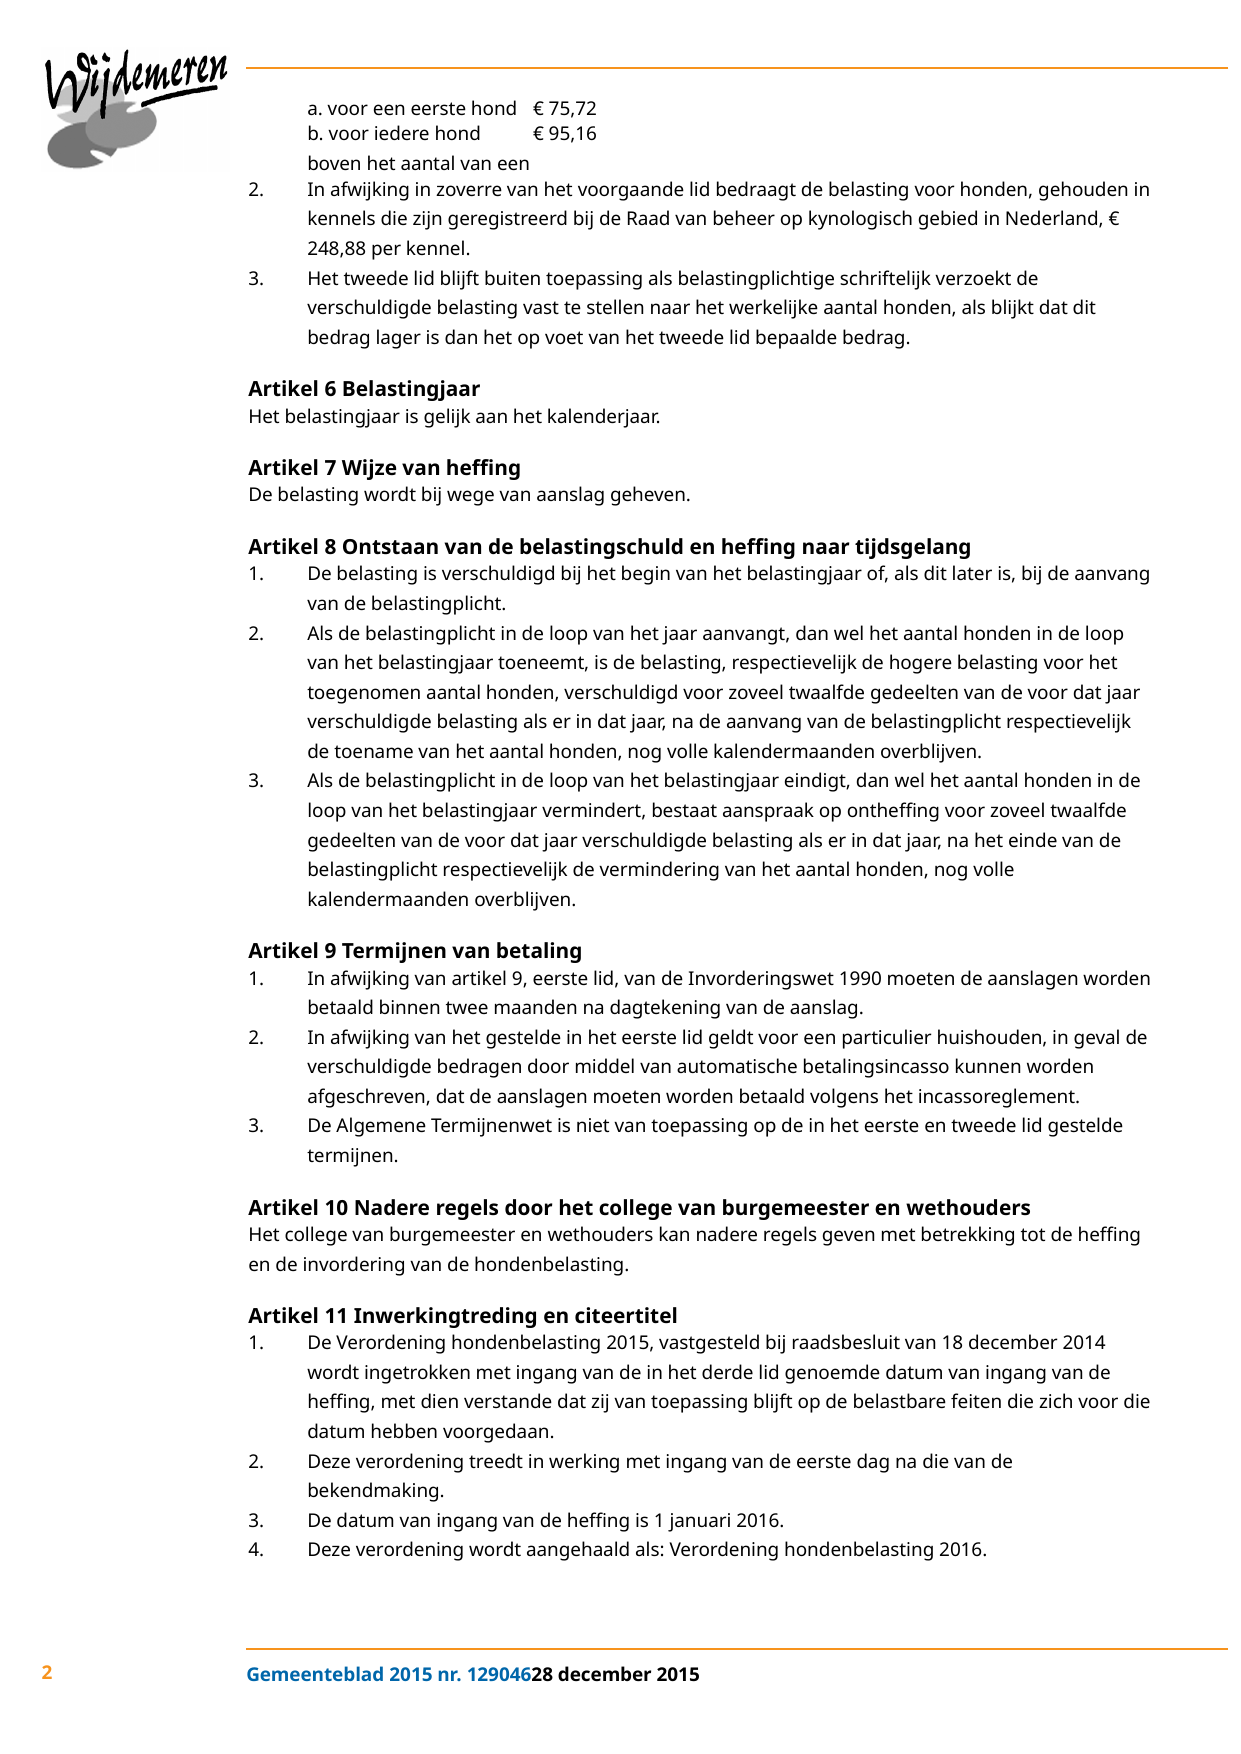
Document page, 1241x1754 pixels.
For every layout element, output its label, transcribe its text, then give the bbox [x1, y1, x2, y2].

text Artikel 9 Termijnen van betaling [248, 936, 1152, 965]
list De belasting is verschuldigd bij het begin van het belastingjaar of, als dit later is, bij de aanvang van de belastingplicht. [248, 561, 1152, 616]
text Artikel 6 Belastingjaar [248, 374, 1152, 403]
list Het tweede lid blijft buiten toepassing als belastingplichtige schriftelijk verzoekt de verschuldigde belasting vast te stellen naar het werkelijke aantal honden, als blijkt dat dit bedrag lager is dan het op voet van het tweede lid bepaalde bedrag. [248, 265, 1152, 350]
list Als de belastingplicht in de loop van het belastingjaar eindigt, dan wel het aantal honden in de loop van het belastingjaar vermindert, bestaat aanspraak op ontheffing voor zoveel twaalfde gedeelten van de voor dat jaar verschuldigde belasting als er in dat jaar, na het einde van de belastingplicht respectievelijk de vermindering van het aantal honden, nog volle kalendermaanden overblijven. [248, 768, 1152, 912]
table_header € 75,72 [533, 95, 759, 121]
picture [41, 47, 231, 172]
text Artikel 7 Wijze van heffing [248, 453, 1152, 482]
list In afwijking van artikel 9, eerste lid, van de Invorderingswet 1990 moeten de aanslagen worden betaald binnen twee maanden na dagtekening van de aanslag. [248, 965, 1152, 1020]
text Het college van burgemeester en wethouders kan nadere regels geven met betrekking tot de heffing en de invordering van de hondenbelasting. [248, 1221, 1152, 1276]
list Deze verordening wordt aangehaald als: Verordening hondenbelasting 2016. [248, 1537, 1152, 1562]
list De Algemene Termijnenwet is niet van toepassing op de in het eerste en tweede lid gestelde termijnen. [248, 1113, 1152, 1168]
table_cell € 95,16 [533, 121, 759, 176]
table_header a. voor een eerste hond [307, 95, 533, 121]
text De belasting wordt bij wege van aanslag geheven. [248, 482, 1152, 507]
list De Verordening hondenbelasting 2015, vastgesteld bij raadsbesluit van 18 december 2014 wordt ingetrokken met ingang van de in het derde lid genoemde datum van ingang van de heffing, met dien verstande dat zij van toepassing blijft op de belastbare feiten die zich voor die datum hebben voorgedaan. [248, 1329, 1152, 1444]
list De datum van ingang van de heffing is 1 januari 2016. [248, 1507, 1152, 1533]
table_cell b. voor iedere hond boven het aantal van een [307, 121, 533, 176]
list Deze verordening treedt in werking met ingang van de eerste dag na die van de bekendmaking. [248, 1448, 1152, 1503]
text Het belastingjaar is gelijk aan het kalenderjaar. [248, 403, 1152, 428]
list In afwijking in zoverre van het voorgaande lid bedraagt de belasting voor honden, gehouden in kennels die zijn geregistreerd bij de Raad van beheer op kynologisch gebied in Nederland, € 248,88 per kennel. [248, 176, 1152, 261]
text Artikel 10 Nadere regels door het college van burgemeester en wethouders [248, 1193, 1152, 1221]
list In afwijking van het gestelde in het eerste lid geldt voor een particulier huishouden, in geval de verschuldigde bedragen door middel van automatische betalingsincasso kunnen worden afgeschreven, dat de aanslagen moeten worden betaald volgens het incassoreglement. [248, 1024, 1152, 1109]
text Artikel 8 Ontstaan van de belastingschuld en heffing naar tijdsgelang [248, 532, 1152, 561]
text Artikel 11 Inwerkingtreding en citeertitel [248, 1301, 1152, 1329]
list Als de belastingplicht in de loop van het jaar aanvangt, dan wel het aantal honden in de loop van het belastingjaar toeneemt, is de belasting, respectievelijk de hogere belasting voor het toegenomen aantal honden, verschuldigd voor zoveel twaalfde gedeelten van de voor dat jaar verschuldigde belasting als er in dat jaar, na de aanvang van de belastingplicht respectievelijk de toename van het aantal honden, nog volle kalendermaanden overblijven. [248, 620, 1152, 764]
